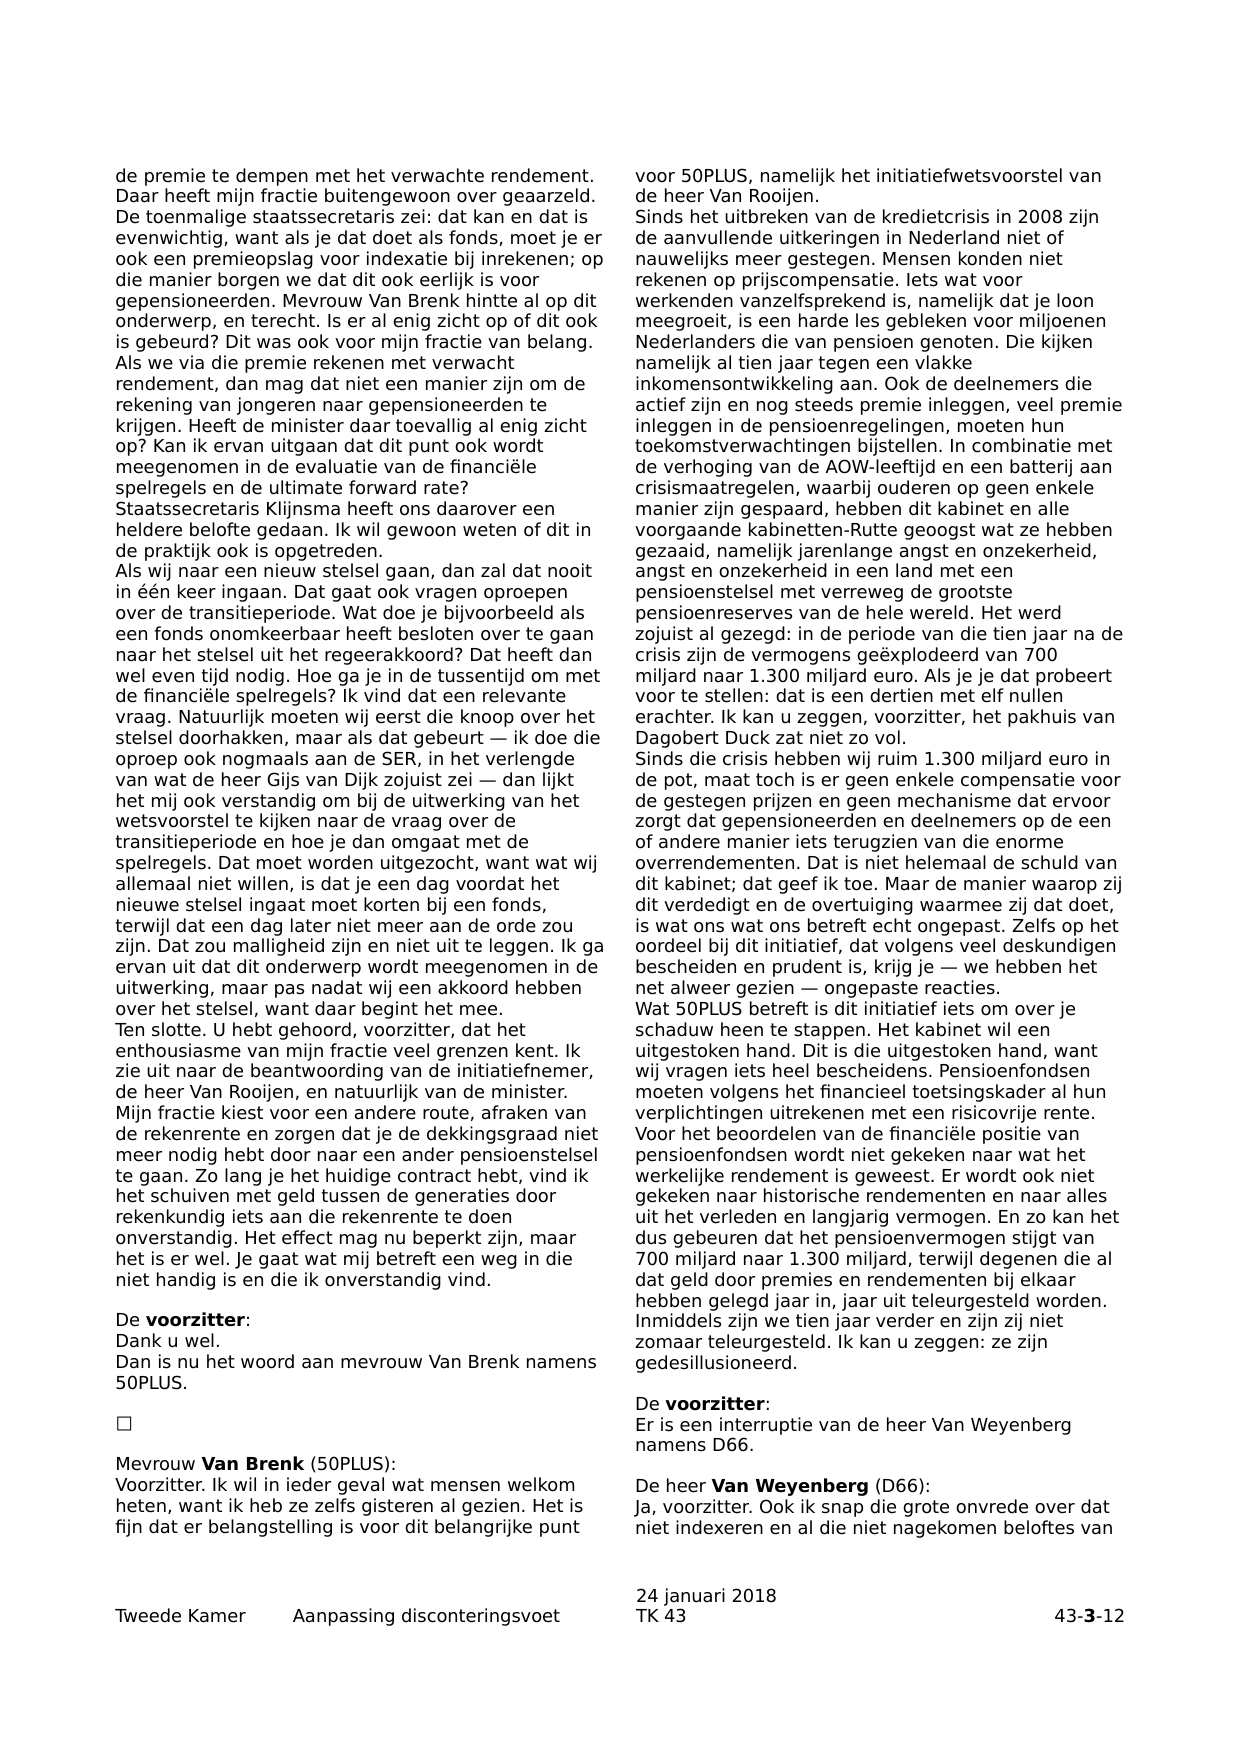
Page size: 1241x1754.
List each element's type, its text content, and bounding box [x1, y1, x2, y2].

text voor 50PLUS, namelijk het initiatiefwetsvoorstel van de heer Van Rooijen. [635, 165, 1125, 207]
text Dan is nu het woord aan mevrouw Van Brenk namens 50PLUS. [115, 1352, 605, 1393]
text Wat 50PLUS betreft is dit initiatief iets om over je schaduw heen te stappen. Het kabinet wil een uitgestoken hand. Dit is die uitgestoken hand, want wij vragen iets heel bescheidens. Pensioenfondsen moeten volgens het financieel toetsingskader al hun verplichtingen uitrekenen met een risicovrije rente. Voor het beoordelen van de financiële positie van pensioenfondsen wordt niet gekeken naar wat het werkelijke rendement is geweest. Er wordt ook niet gekeken naar historische rendementen en naar alles uit het verleden en langjarig vermogen. En zo kan het dus gebeuren dat het pensioenvermogen stijgt van 700 miljard naar 1.300 miljard, terwijl degenen die al dat geld door premies en rendementen bij elkaar hebben gelegd jaar in, jaar uit teleurgesteld worden. Inmiddels zijn we tien jaar verder en zijn zij niet zomaar teleurgesteld. Ik kan u zeggen: ze zijn gedesillusioneerd. [635, 999, 1125, 1374]
text Als wij naar een nieuw stelsel gaan, dan zal dat nooit in één keer ingaan. Dat gaat ook vragen oproepen over de transitieperiode. Wat doe je bijvoorbeeld als een fonds onomkeerbaar heeft besloten over te gaan naar het stelsel uit het regeerakkoord? Dat heeft dan wel even tijd nodig. Hoe ga je in de tussentijd om met de financiële spelregels? Ik vind dat een relevante vraag. Natuurlijk moeten wij eerst die knoop over het stelsel doorhakken, maar als dat gebeurt — ik doe die oproep ook nogmaals aan de SER, in het verlengde van wat de heer Gijs van Dijk zojuist zei — dan lijkt het mij ook verstandig om bij de uitwerking van het wetsvoorstel te kijken naar de vraag over de transitieperiode en hoe je dan omgaat met de spelregels. Dat moet worden uitgezocht, want wat wij allemaal niet willen, is dat je een dag voordat het nieuwe stelsel ingaat moet korten bij een fonds, terwijl dat een dag later niet meer aan de orde zou zijn. Dat zou malligheid zijn en niet uit te leggen. Ik ga ervan uit dat dit onderwerp wordt meegenomen in de uitwerking, maar pas nadat wij een akkoord hebben over het stelsel, want daar begint het mee. [115, 561, 605, 1019]
text Sinds het uitbreken van de kredietcrisis in 2008 zijn de aanvullende uitkeringen in Nederland niet of nauwelijks meer gestegen. Mensen konden niet rekenen op prijscompensatie. Iets wat voor werkenden vanzelfsprekend is, namelijk dat je loon meegroeit, is een harde les gebleken voor miljoenen Nederlanders die van pensioen genoten. Die kijken namelijk al tien jaar tegen een vlakke inkomensontwikkeling aan. Ook de deelnemers die actief zijn en nog steeds premie inleggen, veel premie inleggen in de pensioenregelingen, moeten hun toekomstverwachtingen bijstellen. In combinatie met de verhoging van de AOW-leeftijd en een batterij aan crisismaatregelen, waarbij ouderen op geen enkele manier zijn gespaard, hebben dit kabinet en alle voorgaande kabinetten-Rutte geoogst wat ze hebben gezaaid, namelijk jarenlange angst en onzekerheid, angst en onzekerheid in een land met een pensioenstelsel met verreweg de grootste pensioenreserves van de hele wereld. Het werd zojuist al gezegd: in de periode van die tien jaar na de crisis zijn de vermogens geëxplodeerd van 700 miljard naar 1.300 miljard euro. Als je je dat probeert voor te stellen: dat is een dertien met elf nullen erachter. Ik kan u zeggen, voorzitter, het pakhuis van Dagobert Duck zat niet zo vol. [635, 207, 1125, 749]
text De heer Van Weyenberg (D66): [635, 1476, 1125, 1497]
text Voorzitter. Ik wil in ieder geval wat mensen welkom heten, want ik heb ze zelfs gisteren al gezien. Het is fijn dat er belangstelling is voor dit belangrijke punt [115, 1475, 605, 1537]
text Sinds die crisis hebben wij ruim 1.300 miljard euro in de pot, maat toch is er geen enkele compensatie voor de gestegen prijzen en geen mechanisme dat ervoor zorgt dat gepensioneerden en deelnemers op de een of andere manier iets terugzien van die enorme overrendementen. Dat is niet helemaal de schuld van dit kabinet; dat geef ik toe. Maar de manier waarop zij dit verdedigt en de overtuiging waarmee zij dat doet, is wat ons wat ons betreft echt ongepast. Zelfs op het oordeel bij dit initiatief, dat volgens veel deskundigen bescheiden en prudent is, krijg je — we hebben het net alweer gezien — ongepaste reacties. [635, 749, 1125, 999]
text Ja, voorzitter. Ook ik snap die grote onvrede over dat niet indexeren en al die niet nagekomen beloftes van [635, 1497, 1125, 1538]
text Mevrouw Van Brenk (50PLUS): [115, 1454, 605, 1475]
text de premie te dempen met het verwachte rendement. Daar heeft mijn fractie buitengewoon over geaarzeld. De toenmalige staatssecretaris zei: dat kan en dat is evenwichtig, want als je dat doet als fonds, moet je er ook een premieopslag voor indexatie bij inrekenen; op die manier borgen we dat dit ook eerlijk is voor gepensioneerden. Mevrouw Van Brenk hintte al op dit onderwerp, en terecht. Is er al enig zicht op of dit ook is gebeurd? Dit was ook voor mijn fractie van belang. Als we via die premie rekenen met verwacht rendement, dan mag dat niet een manier zijn om de rekening van jongeren naar gepensioneerden te krijgen. Heeft de minister daar toevallig al enig zicht op? Kan ik ervan uitgaan dat dit punt ook wordt meegenomen in de evaluatie van de financiële spelregels en de ultimate forward rate? Staatssecretaris Klijnsma heeft ons daarover een heldere belofte gedaan. Ik wil gewoon weten of dit in de praktijk ook is opgetreden. [115, 165, 605, 561]
text Dank u wel. [115, 1331, 605, 1352]
text De voorzitter: [115, 1310, 605, 1331]
text Ten slotte. U hebt gehoord, voorzitter, dat het enthousiasme van mijn fractie veel grenzen kent. Ik zie uit naar de beantwoording van de initiatiefnemer, de heer Van Rooijen, en natuurlijk van de minister. Mijn fractie kiest voor een andere route, afraken van de rekenrente en zorgen dat je de dekkingsgraad niet meer nodig hebt door naar een ander pensioenstelsel te gaan. Zo lang je het huidige contract hebt, vind ik het schuiven met geld tussen de generaties door rekenkundig iets aan die rekenrente te doen onverstandig. Het effect mag nu beperkt zijn, maar het is er wel. Je gaat wat mij betreft een weg in die niet handig is en die ik onverstandig vind. [115, 1019, 605, 1290]
text De voorzitter: [635, 1394, 1125, 1414]
text Er is een interruptie van de heer Van Weyenberg namens D66. [635, 1414, 1125, 1456]
text ⬜ [115, 1413, 605, 1434]
